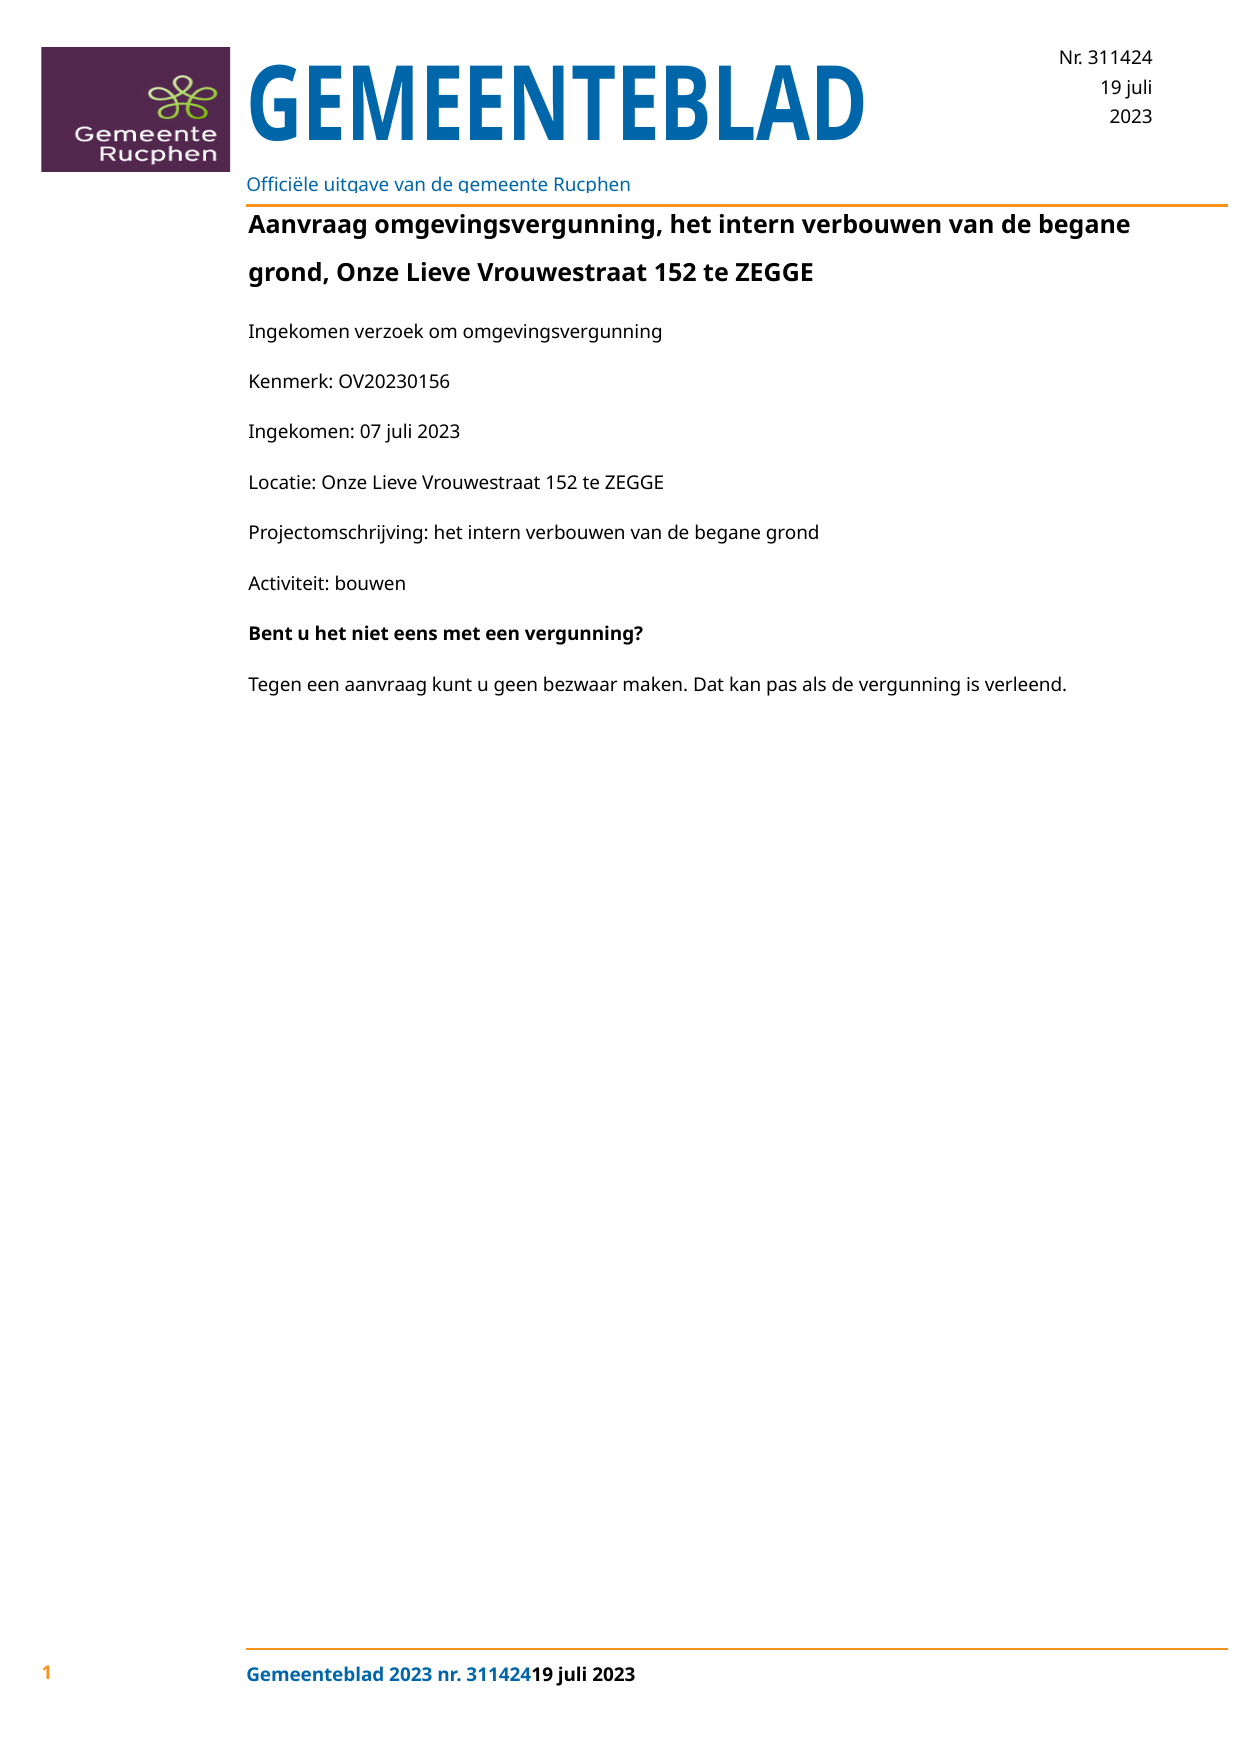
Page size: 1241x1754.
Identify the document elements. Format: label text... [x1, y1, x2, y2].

text Ingekomen: 07 juli 2023 [248, 419, 1152, 444]
text Locatie: Onze Lieve Vrouwestraat 152 te ZEGGE [248, 469, 1152, 495]
text Tegen een aanvraag kunt u geen bezwaar maken. Dat kan pas als de vergunning is verleend. [248, 671, 1152, 697]
text Bent u het niet eens met een vergunning? [248, 620, 1152, 646]
text Aanvraag omgevingsvergunning, het intern verbouwen van de begane grond, Onze Lieve Vrouwestraat 152 te ZEGGE [248, 207, 1152, 288]
text Activiteit: bouwen [248, 570, 1152, 596]
text Projectomschrijving: het intern verbouwen van de begane grond [248, 519, 1152, 545]
picture [41, 47, 231, 172]
text Ingekomen verzoek om omgevingsvergunning [248, 318, 1152, 344]
text Kenmerk: OV20230156 [248, 368, 1152, 394]
